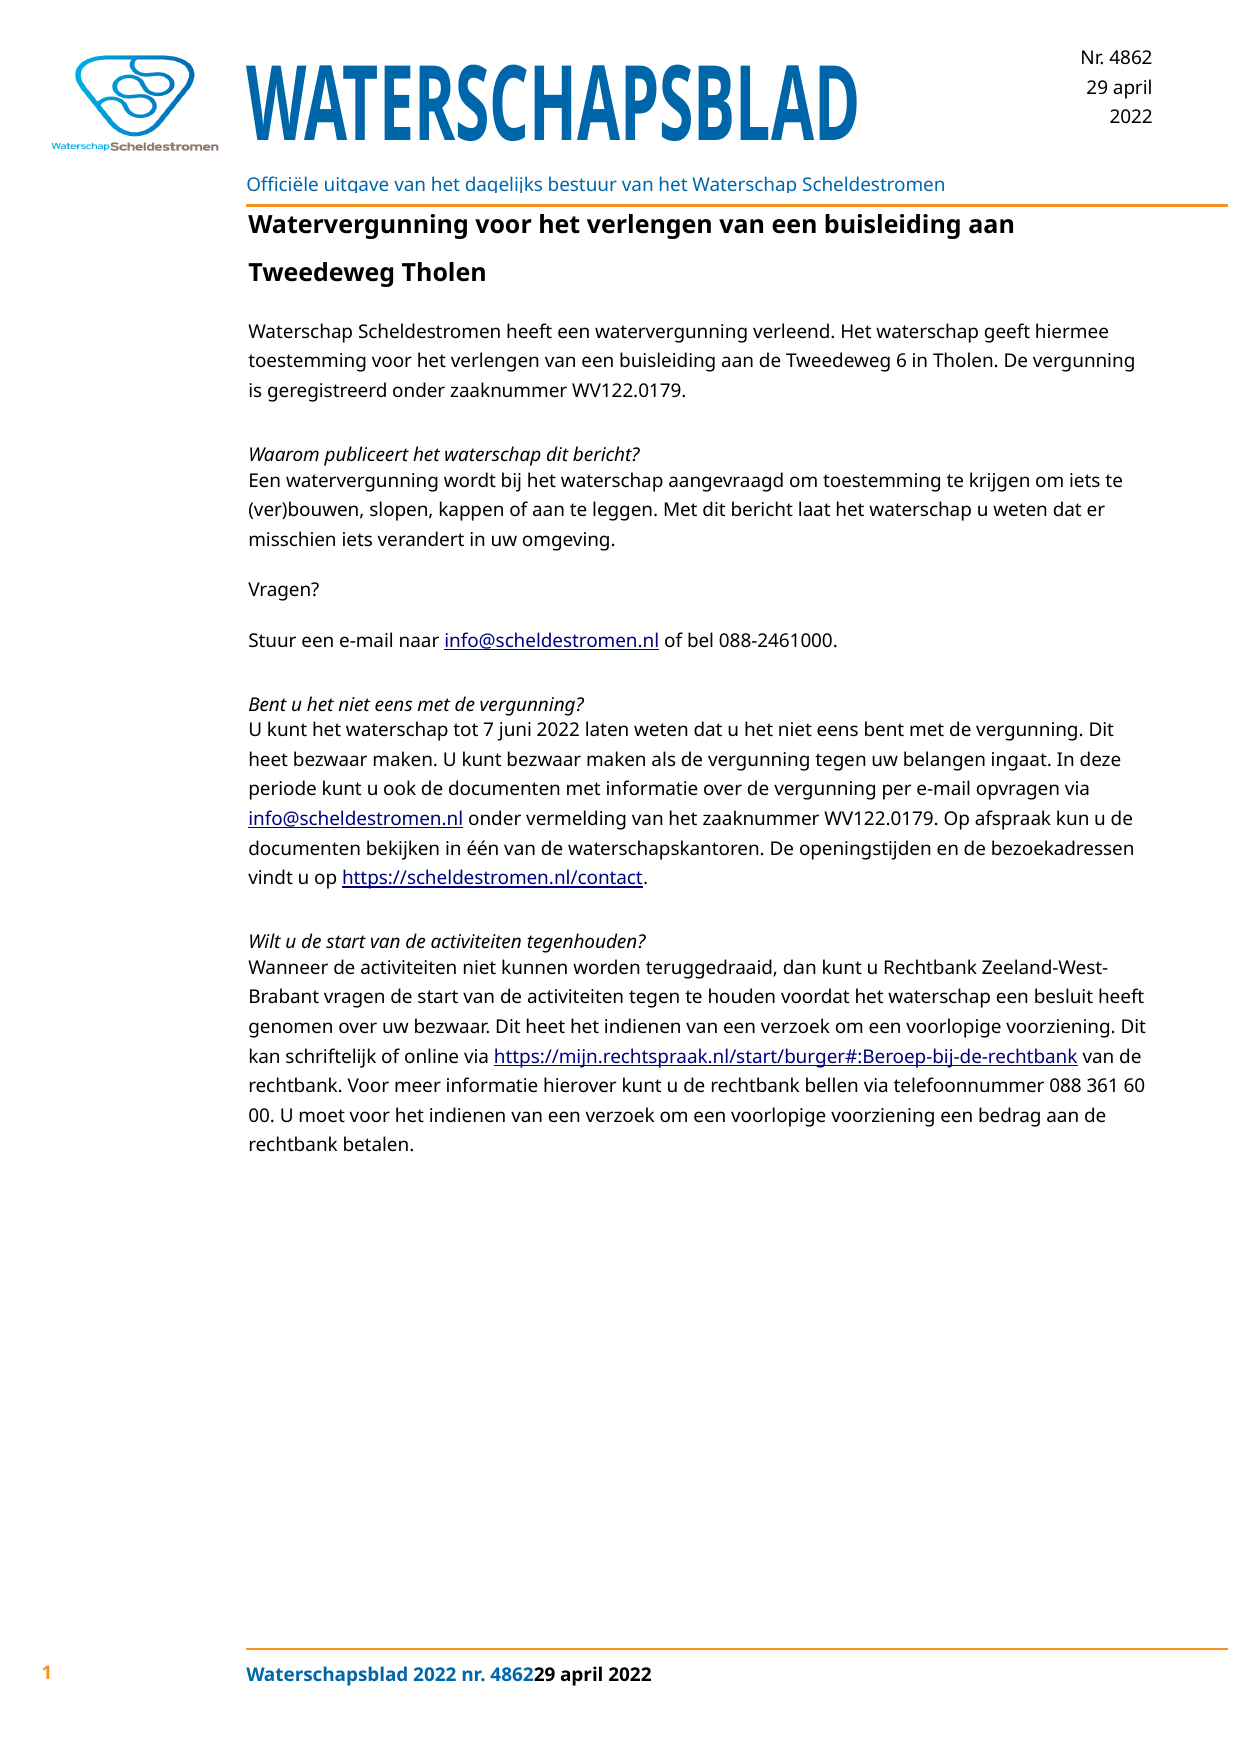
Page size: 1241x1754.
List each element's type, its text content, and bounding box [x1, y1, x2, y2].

text Stuur een e-mail naar info@scheldestromen.nl of bel 088-2461000. [248, 627, 1152, 652]
text Vragen? [248, 576, 1152, 602]
text Een watervergunning wordt bij het waterschap aangevraagd om toestemming te krijgen om iets te (ver)bouwen, slopen, kappen of aan te leggen. Met dit bericht laat het waterschap u weten dat er misschien iets verandert in uw omgeving. [248, 467, 1152, 552]
text Bent u het niet eens met de vergunning? [248, 691, 1152, 716]
text Wanneer de activiteiten niet kunnen worden teruggedraaid, dan kunt u Rechtbank Zeeland-West-Brabant vragen de start van de activiteiten tegen te houden voordat het waterschap een besluit heeft genomen over uw bezwaar. Dit heet het indienen van een verzoek om een voorlopige voorziening. Dit kan schriftelijk of online via https://mijn.rechtspraak.nl/start/burger#:Beroep-bij-de-rechtbank van de rechtbank. Voor meer informatie hierover kunt u de rechtbank bellen via telefoonnummer 088 361 60 00. U moet voor het indienen van een verzoek om een voorlopige voorziening een bedrag aan de rechtbank betalen. [248, 954, 1152, 1157]
text Wilt u de start van de activiteiten tegenhouden? [248, 928, 1152, 954]
text Waterschap Scheldestromen heeft een watervergunning verleend. Het waterschap geeft hiermee toestemming voor het verlengen van een buisleiding aan de Tweedeweg 6 in Tholen. De vergunning is geregistreerd onder zaaknummer WV122.0179. [248, 318, 1152, 403]
text Waarom publiceert het waterschap dit bericht? [248, 441, 1152, 467]
text U kunt het waterschap tot 7 juni 2022 laten weten dat u het niet eens bent met de vergunning. Dit heet bezwaar maken. U kunt bezwaar maken als de vergunning tegen uw belangen ingaat. In deze periode kunt u ook de documenten met informatie over de vergunning per e-mail opvragen via info@scheldestromen.nl onder vermelding van het zaaknummer WV122.0179. Op afspraak kun u de documenten bekijken in één van de waterschapskantoren. De openingstijden en de bezoekadressen vindt u op https://scheldestromen.nl/contact. [248, 716, 1152, 890]
text Watervergunning voor het verlengen van een buisleiding aan Tweedeweg Tholen [248, 207, 1152, 288]
picture [41, 47, 231, 172]
